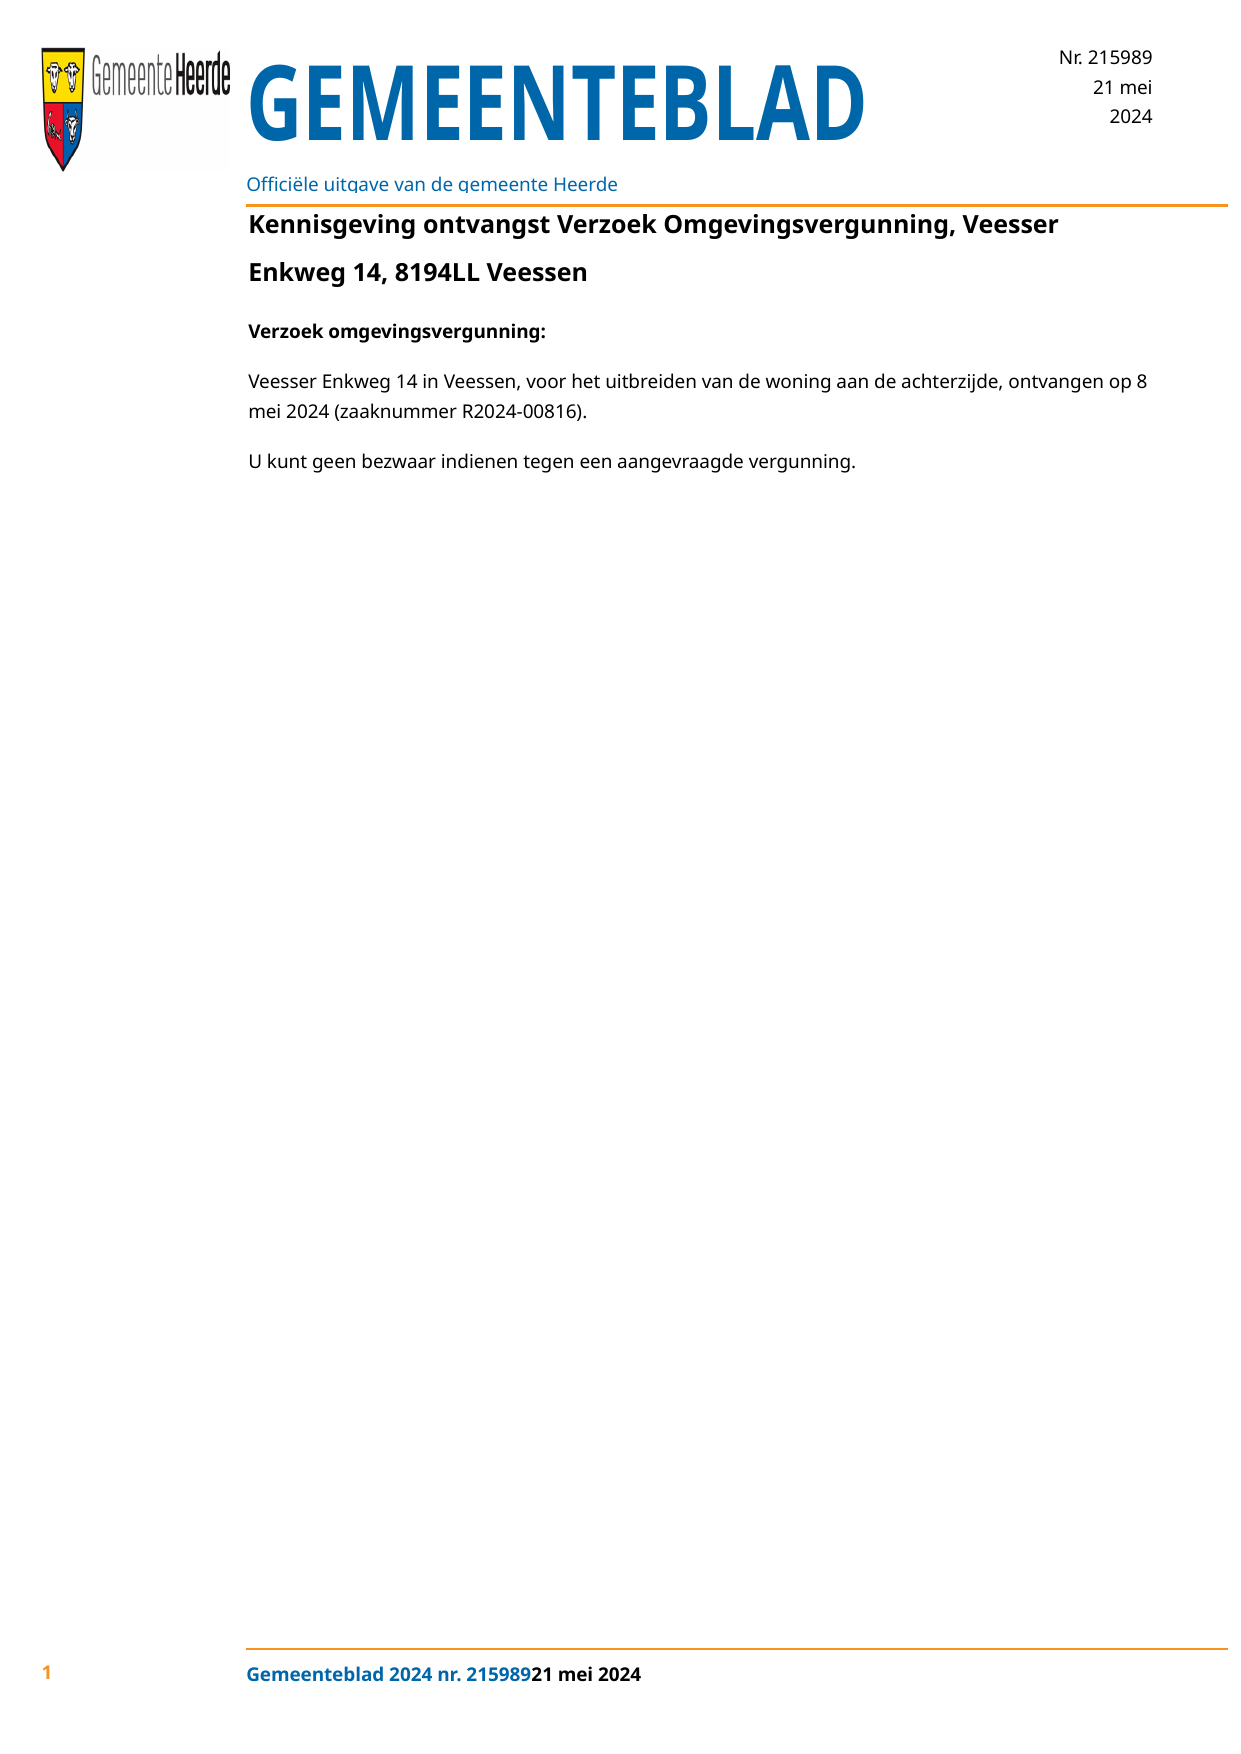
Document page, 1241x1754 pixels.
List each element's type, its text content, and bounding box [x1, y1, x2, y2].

text Verzoek omgevingsvergunning: [248, 318, 1152, 344]
text Kennisgeving ontvangst Verzoek Omgevingsvergunning, Veesser Enkweg 14, 8194LL Veessen [248, 207, 1152, 288]
picture [41, 47, 231, 172]
text Veesser Enkweg 14 in Veessen, voor het uitbreiden van de woning aan de achterzijde, ontvangen op 8 mei 2024 (zaaknummer R2024-00816). [248, 368, 1152, 424]
text U kunt geen bezwaar indienen tegen een aangevraagde vergunning. [248, 448, 1152, 474]
